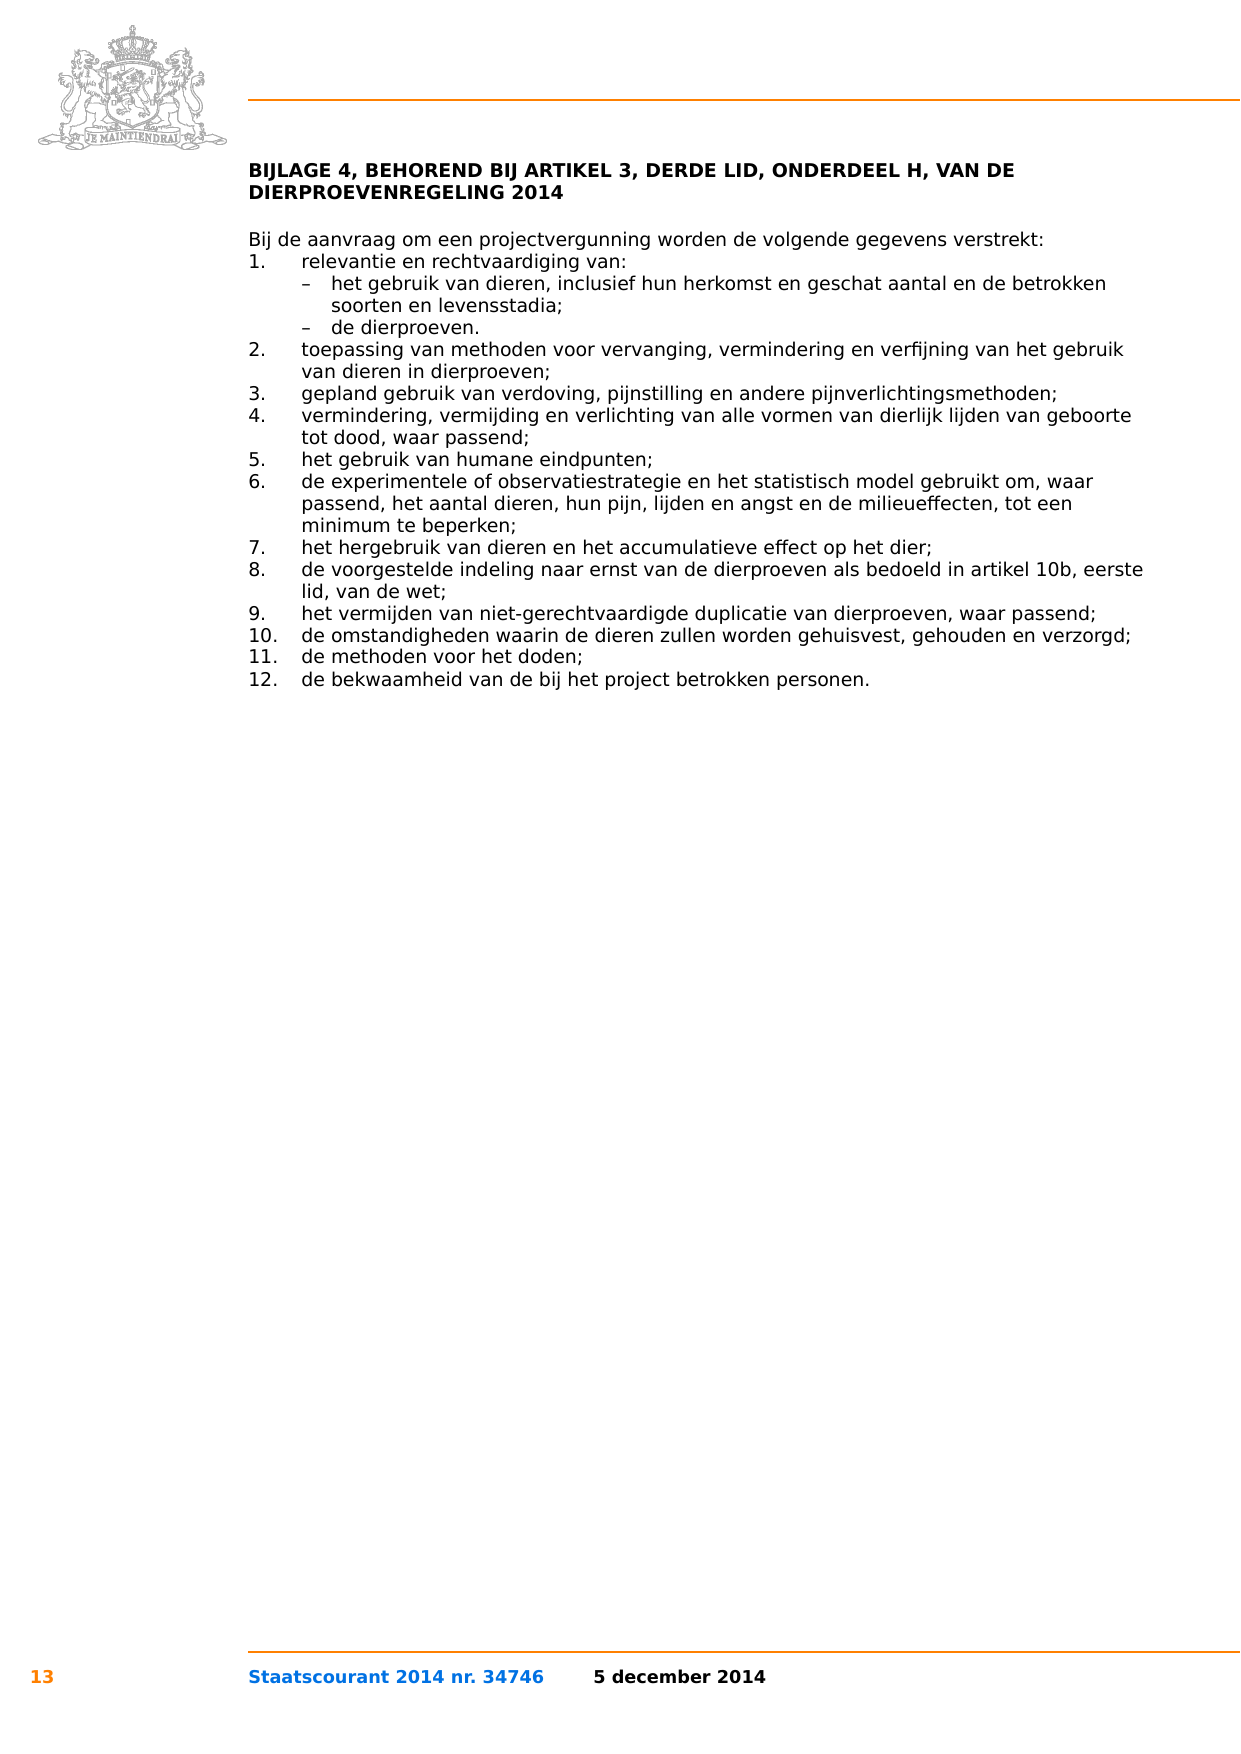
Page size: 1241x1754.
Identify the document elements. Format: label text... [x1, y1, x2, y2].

picture [38, 25, 227, 150]
text 9. het vermijden van niet-gerechtvaardigde duplicatie van dierproeven, waar passend; [248, 602, 1163, 624]
text 5. het gebruik van humane eindpunten; [248, 449, 1163, 471]
text 12. de bekwaamheid van de bij het project betrokken personen. [248, 668, 1163, 690]
text 7. het hergebruik van dieren en het accumulatieve effect op het dier; [248, 537, 1163, 558]
text 2. toepassing van methoden voor vervanging, vermindering en verfijning van het gebruik van dieren in dierproeven; [248, 339, 1163, 383]
text 1. relevantie en rechtvaardiging van: [248, 251, 1163, 273]
text 3. gepland gebruik van verdoving, pijnstilling en andere pijnverlichtingsmethoden; [248, 383, 1163, 405]
subtitle BIJLAGE 4, BEHOREND BIJ ARTIKEL 3, DERDE LID, ONDERDEEL H, VAN DE DIERPROEVENREGELING 2014 [248, 160, 1163, 204]
text 11. de methoden voor het doden; [248, 646, 1163, 668]
text 6. de experimentele of observatiestrategie en het statistisch model gebruikt om, waar passend, het aantal dieren, hun pijn, lijden en angst en de milieueffecten, tot een minimum te beperken; [248, 471, 1163, 537]
text 10. de omstandigheden waarin de dieren zullen worden gehuisvest, gehouden en verzorgd; [248, 624, 1163, 646]
text 4. vermindering, vermijding en verlichting van alle vormen van dierlijk lijden van geboorte tot dood, waar passend; [248, 405, 1163, 449]
text – het gebruik van dieren, inclusief hun herkomst en geschat aantal en de betrokken soorten en levensstadia; [301, 273, 1163, 317]
text – de dierproeven. [301, 317, 1163, 339]
text Bij de aanvraag om een projectvergunning worden de volgende gegevens verstrekt: [248, 229, 1163, 251]
text 8. de voorgestelde indeling naar ernst van de dierproeven als bedoeld in artikel 10b, eerste lid, van de wet; [248, 558, 1163, 602]
